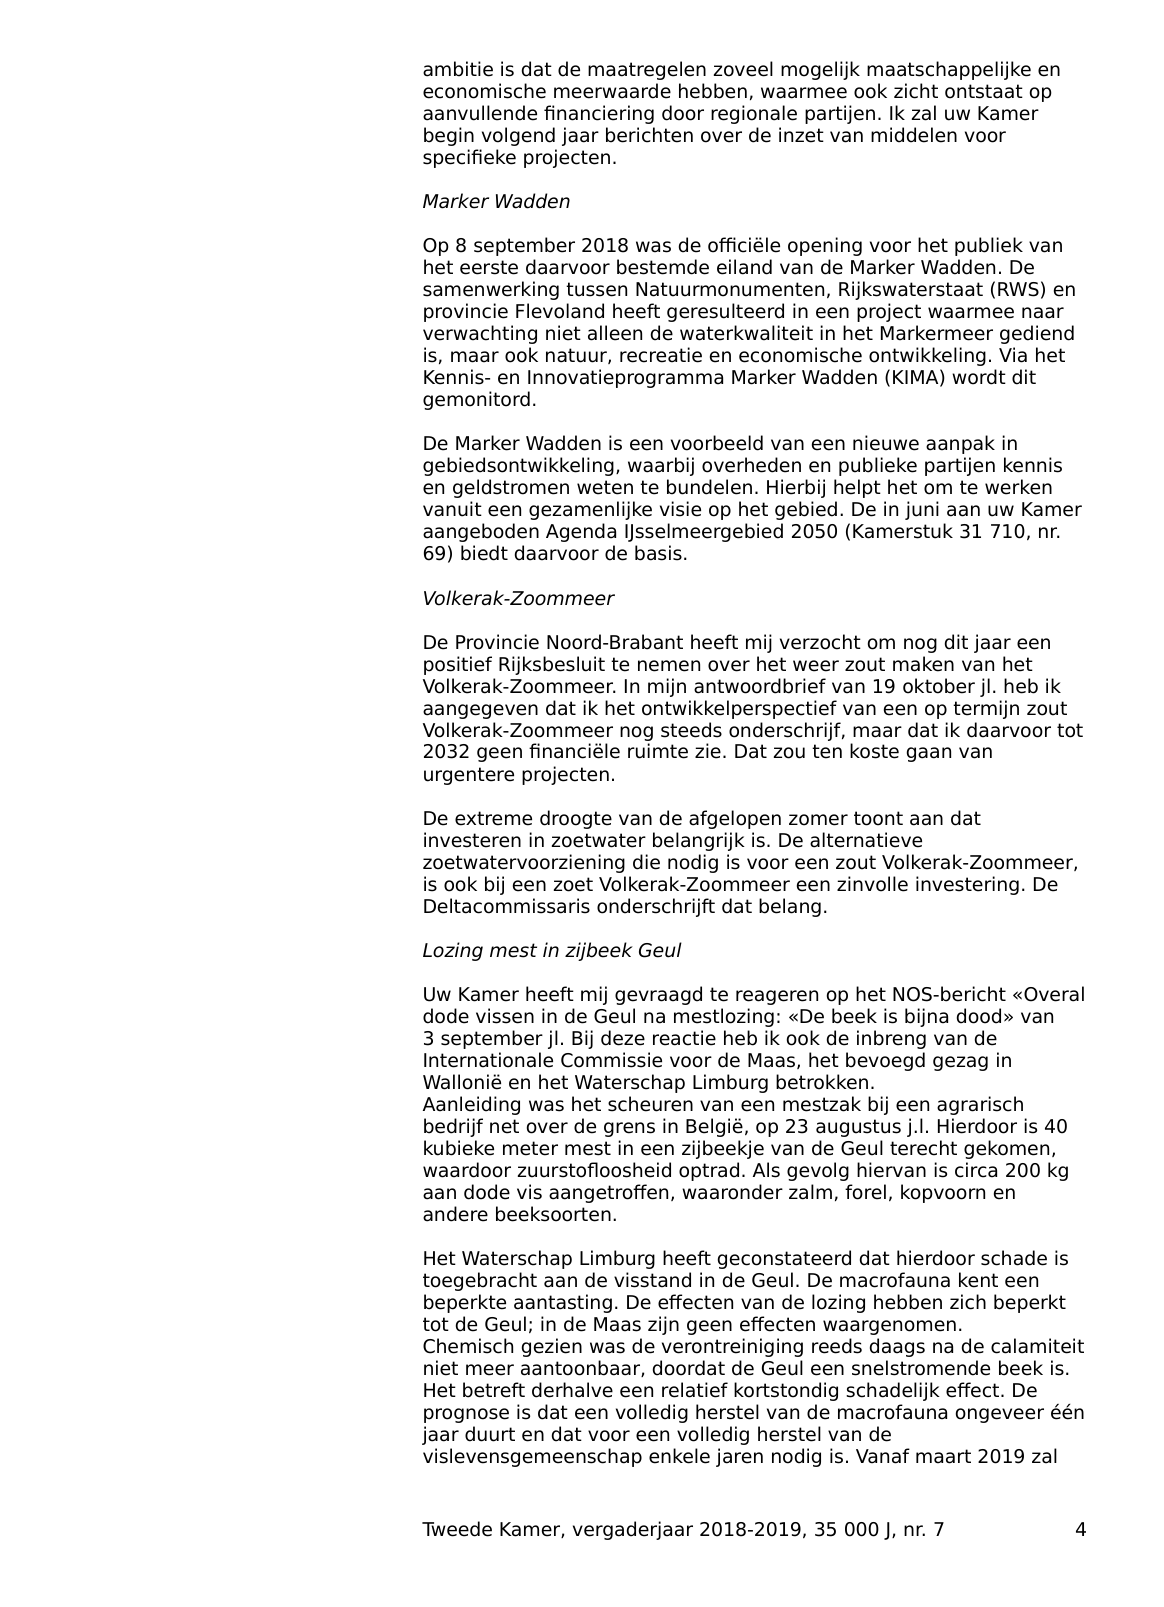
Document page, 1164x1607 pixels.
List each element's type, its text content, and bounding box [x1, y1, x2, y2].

text Aanleiding was het scheuren van een mestzak bij een agrarisch bedrijf net over de grens in België, op 23 augustus j.l. Hierdoor is 40 kubieke meter mest in een zijbeekje van de Geul terecht gekomen, waardoor zuurstofloosheid optrad. Als gevolg hiervan is circa 200 kg aan dode vis aangetroffen, waaronder zalm, forel, kopvoorn en andere beeksoorten. [422, 1094, 1087, 1226]
subtitle Lozing mest in zijbeek Geul [422, 940, 1087, 962]
text De Provincie Noord-Brabant heeft mij verzocht om nog dit jaar een positief Rijksbesluit te nemen over het weer zout maken van het Volkerak-Zoommeer. In mijn antwoordbrief van 19 oktober jl. heb ik aangegeven dat ik het ontwikkelperspectief van een op termijn zout Volkerak-Zoommeer nog steeds onderschrijf, maar dat ik daarvoor tot 2032 geen financiële ruimte zie. Dat zou ten koste gaan van urgentere projecten. [422, 632, 1087, 785]
subtitle Marker Wadden [422, 191, 1087, 213]
text Uw Kamer heeft mij gevraagd te reageren op het NOS-bericht «Overal dode vissen in de Geul na mestlozing: «De beek is bijna dood» van 3 september jl. Bij deze reactie heb ik ook de inbreng van de Internationale Commissie voor de Maas, het bevoegd gezag in Wallonië en het Waterschap Limburg betrokken. [422, 984, 1087, 1094]
text De Marker Wadden is een voorbeeld van een nieuwe aanpak in gebiedsontwikkeling, waarbij overheden en publieke partijen kennis en geldstromen weten te bundelen. Hierbij helpt het om te werken vanuit een gezamenlijke visie op het gebied. De in juni aan uw Kamer aangeboden Agenda IJsselmeergebied 2050 (Kamerstuk 31 710, nr. 69) biedt daarvoor de basis. [422, 433, 1087, 565]
text Chemisch gezien was de verontreiniging reeds daags na de calamiteit niet meer aantoonbaar, doordat de Geul een snelstromende beek is. Het betreft derhalve een relatief kortstondig schadelijk effect. De prognose is dat een volledig herstel van de macrofauna ongeveer één jaar duurt en dat voor een volledig herstel van de vislevensgemeenschap enkele jaren nodig is. Vanaf maart 2019 zal [422, 1336, 1087, 1468]
text De extreme droogte van de afgelopen zomer toont aan dat investeren in zoetwater belangrijk is. De alternatieve zoetwatervoorziening die nodig is voor een zout Volkerak-Zoommeer, is ook bij een zoet Volkerak-Zoommeer een zinvolle investering. De Deltacommissaris onderschrijft dat belang. [422, 808, 1087, 917]
subtitle Volkerak-Zoommeer [422, 587, 1087, 609]
text ambitie is dat de maatregelen zoveel mogelijk maatschappelijke en economische meerwaarde hebben, waarmee ook zicht ontstaat op aanvullende financiering door regionale partijen. Ik zal uw Kamer begin volgend jaar berichten over de inzet van middelen voor specifieke projecten. [422, 59, 1087, 169]
text Op 8 september 2018 was de officiële opening voor het publiek van het eerste daarvoor bestemde eiland van de Marker Wadden. De samenwerking tussen Natuurmonumenten, Rijkswaterstaat (RWS) en provincie Flevoland heeft geresulteerd in een project waarmee naar verwachting niet alleen de waterkwaliteit in het Markermeer gediend is, maar ook natuur, recreatie en economische ontwikkeling. Via het Kennis- en Innovatieprogramma Marker Wadden (KIMA) wordt dit gemonitord. [422, 235, 1087, 411]
text Het Waterschap Limburg heeft geconstateerd dat hierdoor schade is toegebracht aan de visstand in de Geul. De macrofauna kent een beperkte aantasting. De effecten van de lozing hebben zich beperkt tot de Geul; in de Maas zijn geen effecten waargenomen. [422, 1248, 1087, 1336]
